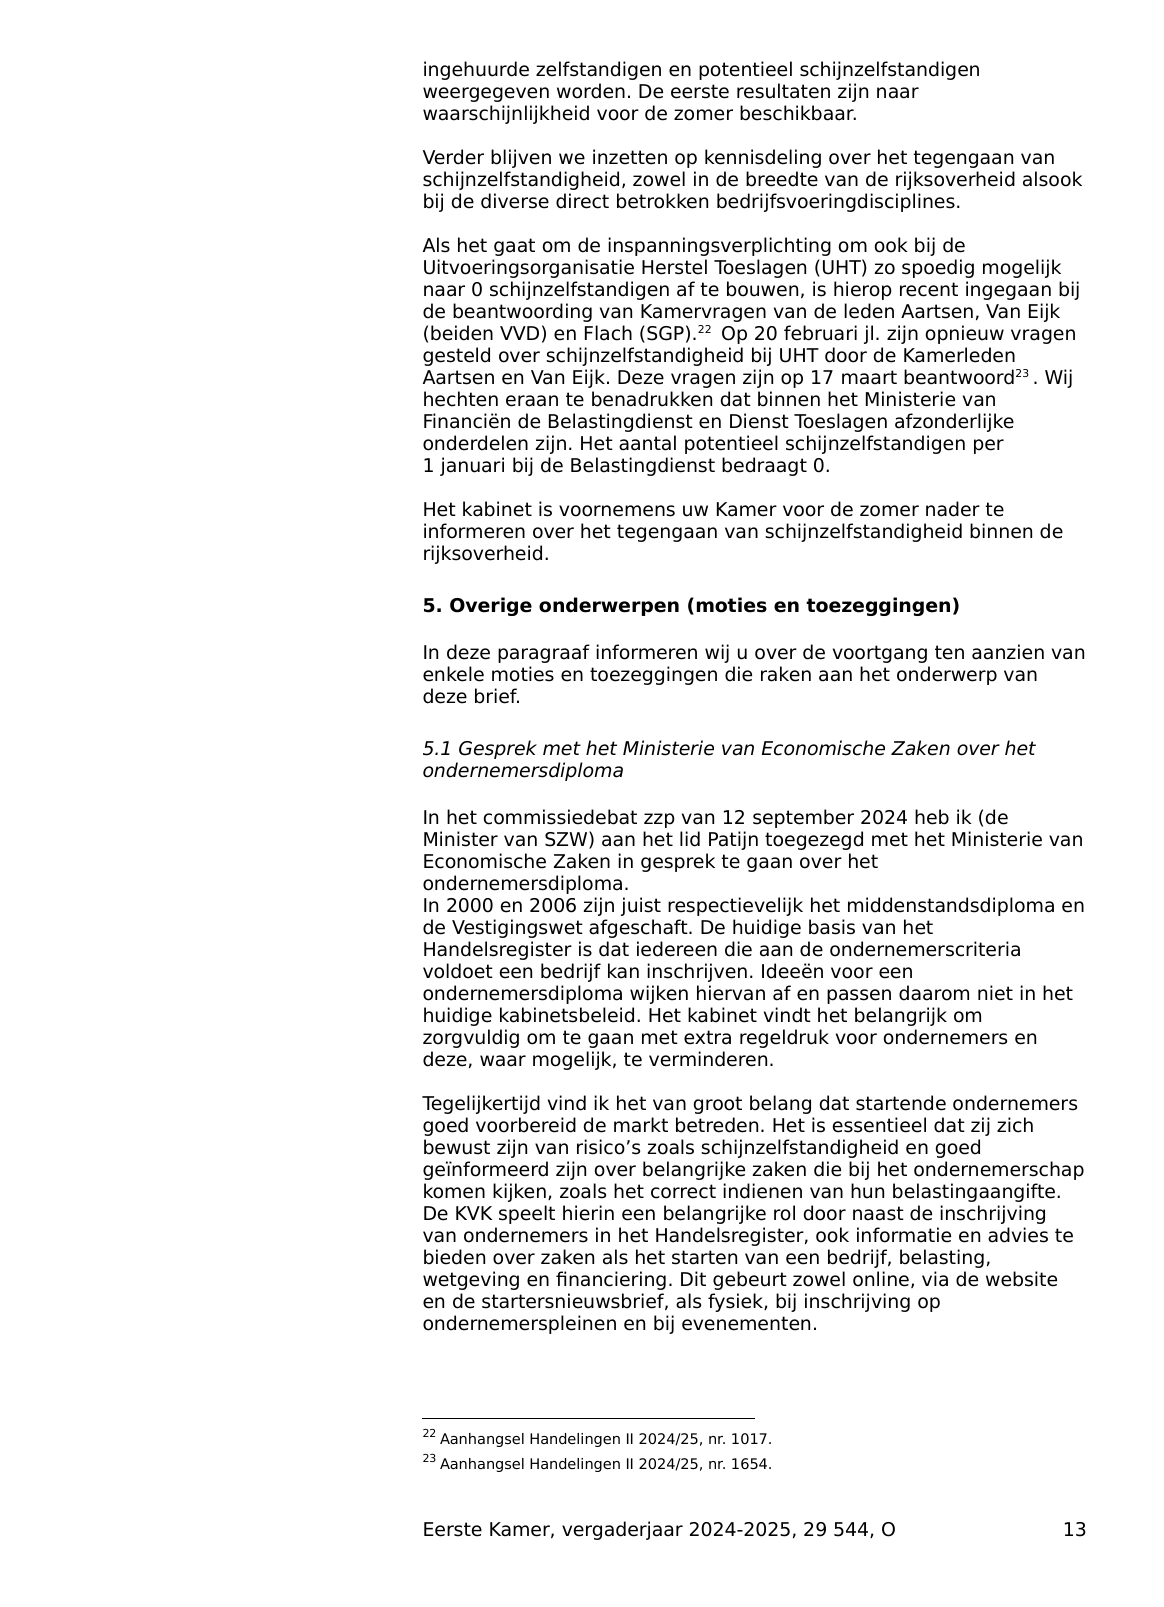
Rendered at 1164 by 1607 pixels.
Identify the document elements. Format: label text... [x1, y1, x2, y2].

text Als het gaat om de inspanningsverplichting om ook bij de Uitvoeringsorganisatie Herstel Toeslagen (UHT) zo spoedig mogelijk naar 0 schijnzelfstandigen af te bouwen, is hierop recent ingegaan bij de beantwoording van Kamervragen van de leden Aartsen, Van Eijk (beiden VVD) en Flach (SGP). Op 20 februari jl. zijn opnieuw vragen gesteld over schijnzelfstandigheid bij UHT door de Kamerleden Aartsen en Van Eijk. Deze vragen zijn op 17 maart beantwoord. Wij hechten eraan te benadrukken dat binnen het Ministerie van Financiën de Belastingdienst en Dienst Toeslagen afzonderlijke onderdelen zijn. Het aantal potentieel schijnzelfstandigen per 1 januari bij de Belastingdienst bedraagt 0. [422, 235, 1087, 477]
text Verder blijven we inzetten op kennisdeling over het tegengaan van schijnzelfstandigheid, zowel in de breedte van de rijksoverheid alsook bij de diverse direct betrokken bedrijfsvoeringdisciplines. [422, 147, 1087, 213]
text Tegelijkertijd vind ik het van groot belang dat startende ondernemers goed voorbereid de markt betreden. Het is essentieel dat zij zich bewust zijn van risico’s zoals schijnzelfstandigheid en goed geïnformeerd zijn over belangrijke zaken die bij het ondernemerschap komen kijken, zoals het correct indienen van hun belastingaangifte. De KVK speelt hierin een belangrijke rol door naast de inschrijving van ondernemers in het Handelsregister, ook informatie en advies te bieden over zaken als het starten van een bedrijf, belasting, wetgeving en financiering. Dit gebeurt zowel online, via de website en de startersnieuwsbrief, als fysiek, bij inschrijving op ondernemerspleinen en bij evenementen. [422, 1093, 1087, 1335]
text In deze paragraaf informeren wij u over de voortgang ten aanzien van enkele moties en toezeggingen die raken aan het onderwerp van deze brief. [422, 642, 1087, 708]
subtitle 5.1 Gesprek met het Ministerie van Economische Zaken over het ondernemersdiploma [422, 738, 1087, 782]
text In 2000 en 2006 zijn juist respectievelijk het middenstandsdiploma en de Vestigingswet afgeschaft. De huidige basis van het Handelsregister is dat iedereen die aan de ondernemerscriteria voldoet een bedrijf kan inschrijven. Ideeën voor een ondernemersdiploma wijken hiervan af en passen daarom niet in het huidige kabinetsbeleid. Het kabinet vindt het belangrijk om zorgvuldig om te gaan met extra regeldruk voor ondernemers en deze, waar mogelijk, te verminderen. [422, 895, 1087, 1071]
text In het commissiedebat zzp van 12 september 2024 heb ik (de Minister van SZW) aan het lid Patijn toegezegd met het Ministerie van Economische Zaken in gesprek te gaan over het ondernemersdiploma. [422, 807, 1087, 895]
text Het kabinet is voornemens uw Kamer voor de zomer nader te informeren over het tegengaan van schijnzelfstandigheid binnen de rijksoverheid. [422, 499, 1087, 565]
subtitle 5. Overige onderwerpen (moties en toezeggingen) [422, 595, 1087, 617]
text Aanhangsel Handelingen II 2024/25, nr. 1654. [422, 1452, 1087, 1474]
text ingehuurde zelfstandigen en potentieel schijnzelfstandigen weergegeven worden. De eerste resultaten zijn naar waarschijnlijkheid voor de zomer beschikbaar. [422, 59, 1087, 125]
text Aanhangsel Handelingen II 2024/25, nr. 1017. [422, 1427, 1087, 1449]
